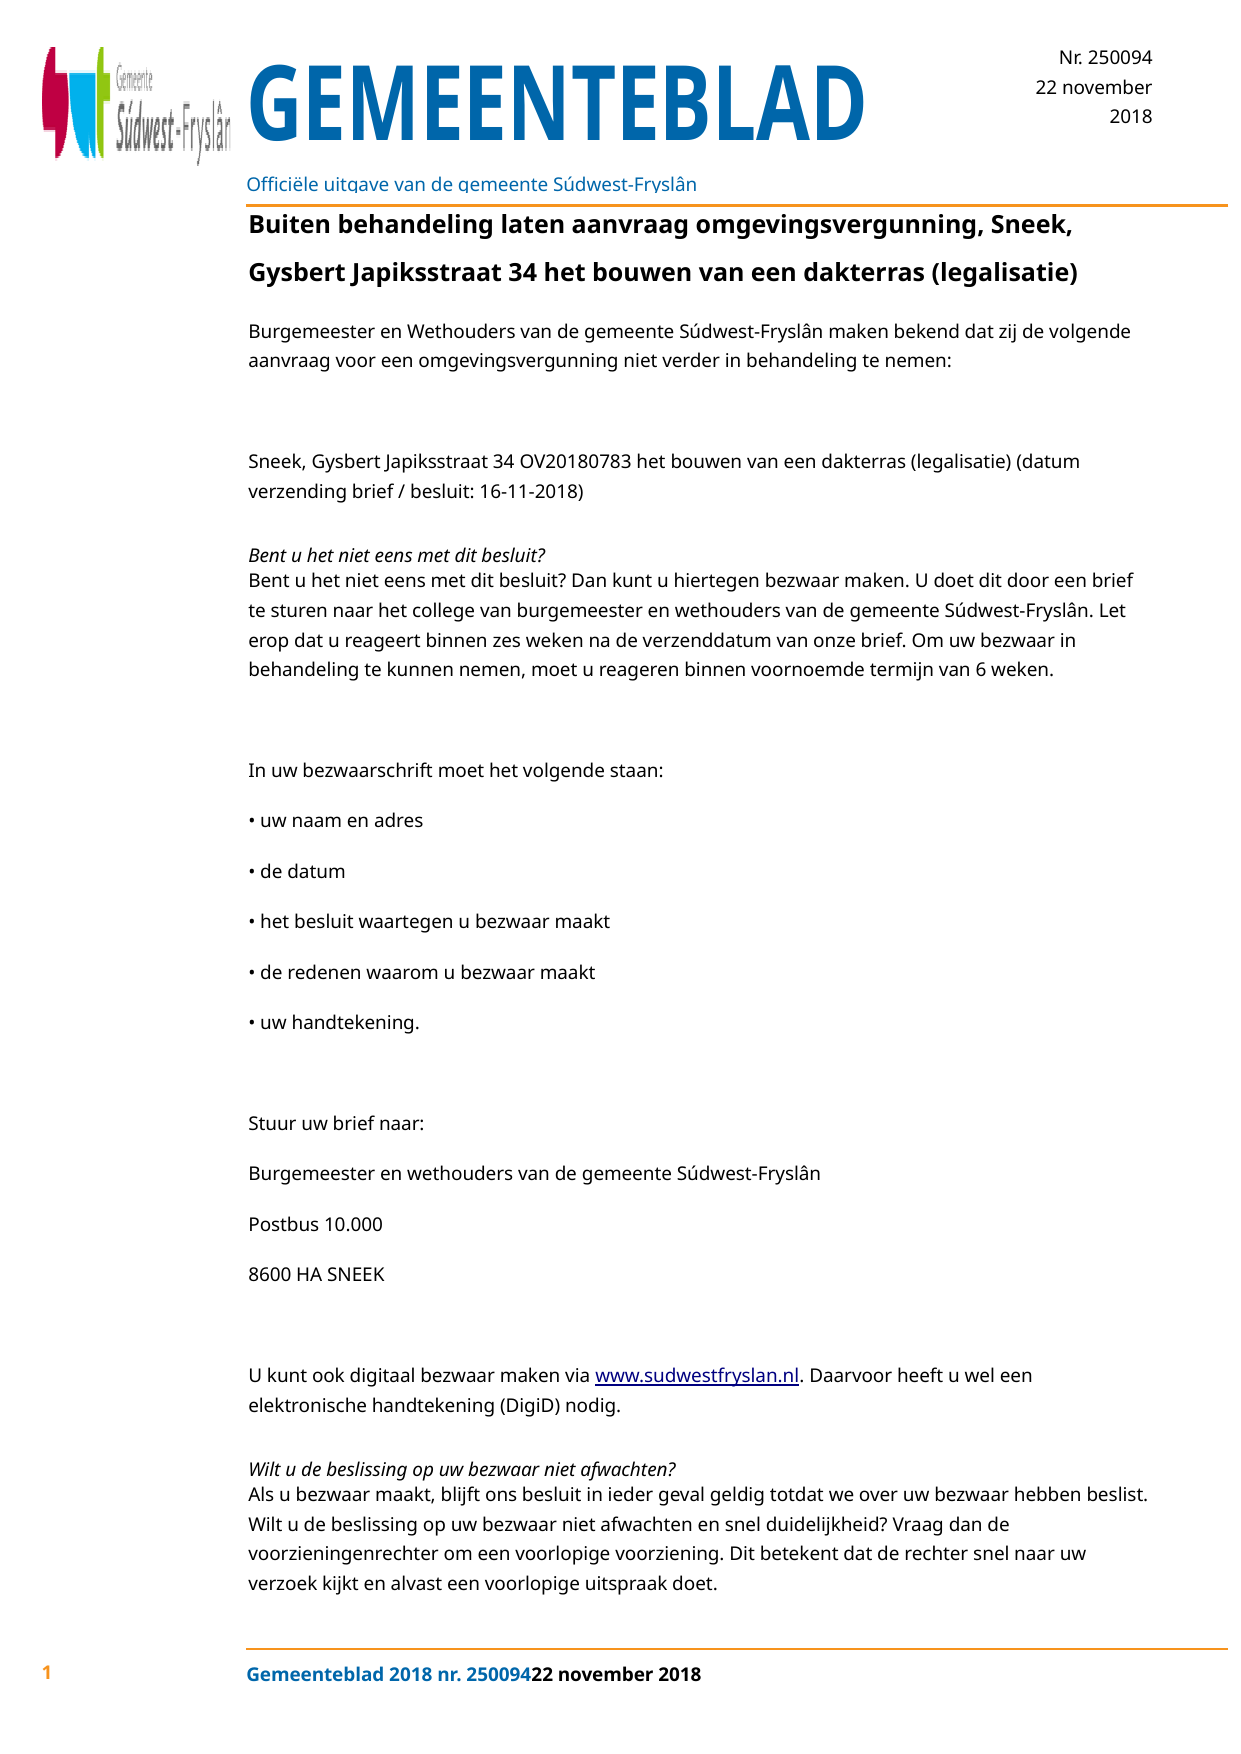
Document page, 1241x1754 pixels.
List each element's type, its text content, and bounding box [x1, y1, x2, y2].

text U kunt ook digitaal bezwaar maken via www.sudwestfryslan.nl. Daarvoor heeft u wel een elektronische handtekening (DigiD) nodig. [248, 1362, 1152, 1417]
text • uw naam en adres [248, 808, 1152, 833]
text • het besluit waartegen u bezwaar maakt [248, 908, 1152, 934]
text Stuur uw brief naar: [248, 1110, 1152, 1136]
text Bent u het niet eens met dit besluit? [248, 542, 1152, 568]
text Wilt u de beslissing op uw bezwaar niet afwachten? [248, 1456, 1152, 1481]
text • de datum [248, 858, 1152, 884]
text Burgemeester en wethouders van de gemeente Súdwest-Fryslân [248, 1161, 1152, 1186]
text • de redenen waarom u bezwaar maakt [248, 959, 1152, 984]
text Burgemeester en Wethouders van de gemeente Súdwest-Fryslân maken bekend dat zij de volgende aanvraag voor een omgevingsvergunning niet verder in behandeling te nemen: [248, 318, 1152, 373]
text In uw bezwaarschrift moet het volgende staan: [248, 757, 1152, 783]
text Als u bezwaar maakt, blijft ons besluit in ieder geval geldig totdat we over uw bezwaar hebben beslist. Wilt u de beslissing op uw bezwaar niet afwachten en snel duidelijkheid? Vraag dan de voorzieningenrechter om een voorlopige voorziening. Dit betekent dat de rechter snel naar uw verzoek kijkt en alvast een voorlopige uitspraak doet. [248, 1481, 1152, 1596]
text Buiten behandeling laten aanvraag omgevingsvergunning, Sneek, Gysbert Japiksstraat 34 het bouwen van een dakterras (legalisatie) [248, 207, 1152, 288]
text 8600 HA SNEEK [248, 1261, 1152, 1287]
text Bent u het niet eens met dit besluit? Dan kunt u hiertegen bezwaar maken. U doet dit door een brief te sturen naar het college van burgemeester en wethouders van de gemeente Súdwest-Fryslân. Let erop dat u reageert binnen zes weken na de verzenddatum van onze brief. Om uw bezwaar in behandeling te kunnen nemen, moet u reageren binnen voornoemde termijn van 6 weken. [248, 568, 1152, 682]
picture [41, 47, 231, 172]
text • uw handtekening. [248, 1009, 1152, 1035]
text Sneek, Gysbert Japiksstraat 34 OV20180783 het bouwen van een dakterras (legalisatie) (datum verzending brief / besluit: 16-11-2018) [248, 448, 1152, 504]
text Postbus 10.000 [248, 1211, 1152, 1237]
